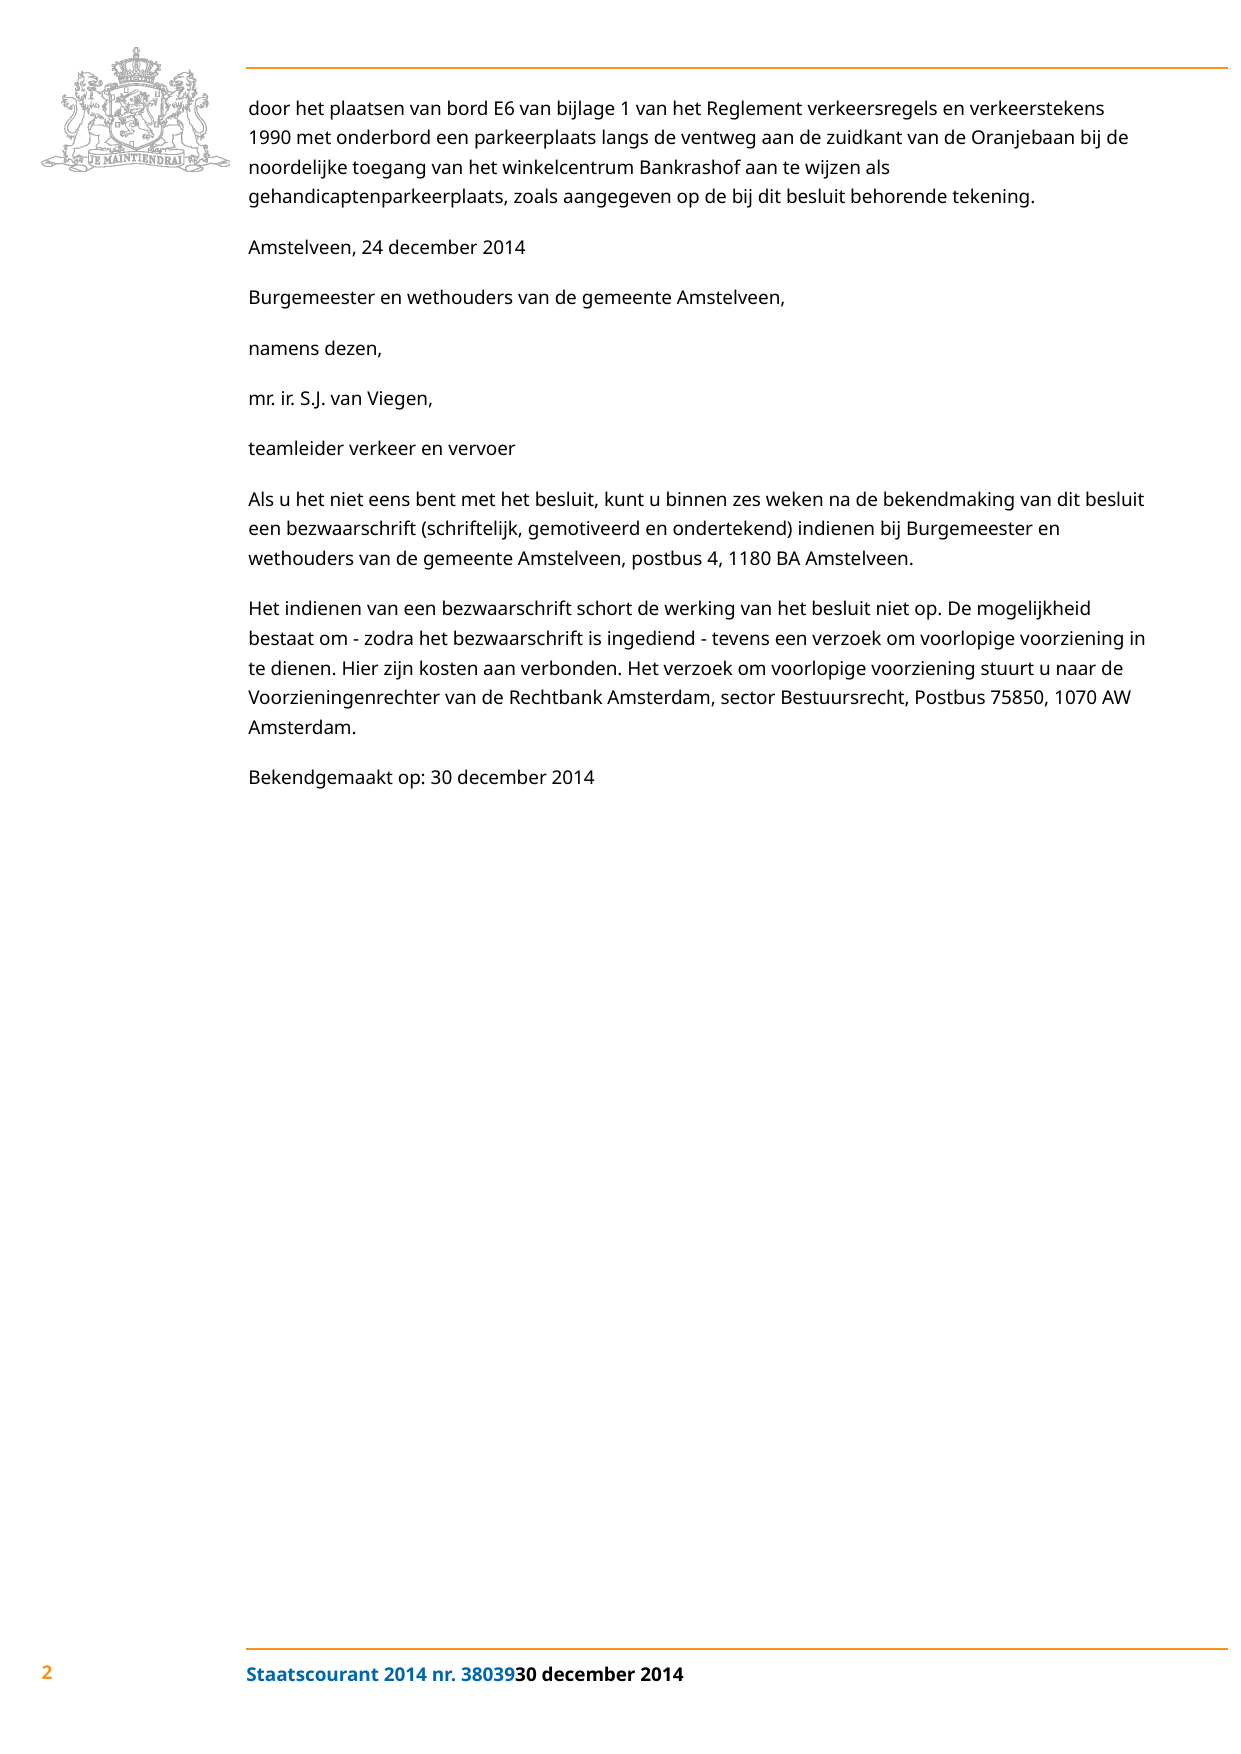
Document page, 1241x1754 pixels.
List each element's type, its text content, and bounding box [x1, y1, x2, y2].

text Amstelveen, 24 december 2014 [248, 234, 1152, 260]
text namens dezen, [248, 335, 1152, 361]
text Burgemeester en wethouders van de gemeente Amstelveen, [248, 284, 1152, 310]
text Bekendgemaakt op: 30 december 2014 [248, 764, 1152, 790]
picture [41, 47, 231, 172]
text Als u het niet eens bent met het besluit, kunt u binnen zes weken na de bekendmaking van dit besluit een bezwaarschrift (schriftelijk, gemotiveerd en ondertekend) indienen bij Burgemeester en wethouders van de gemeente Amstelveen, postbus 4, 1180 BA Amstelveen. [248, 486, 1152, 571]
text door het plaatsen van bord E6 van bijlage 1 van het Reglement verkeersregels en verkeerstekens 1990 met onderbord een parkeerplaats langs de ventweg aan de zuidkant van de Oranjebaan bij de noordelijke toegang van het winkelcentrum Bankrashof aan te wijzen als gehandicaptenparkeerplaats, zoals aangegeven op de bij dit besluit behorende tekening. [248, 95, 1152, 209]
text teamleider verkeer en vervoer [248, 436, 1152, 461]
text Het indienen van een bezwaarschrift schort de werking van het besluit niet op. De mogelijkheid bestaat om - zodra het bezwaarschrift is ingediend - tevens een verzoek om voorlopige voorziening in te dienen. Hier zijn kosten aan verbonden. Het verzoek om voorlopige voorziening stuurt u naar de Voorzieningenrechter van de Rechtbank Amsterdam, sector Bestuursrecht, Postbus 75850, 1070 AW Amsterdam. [248, 596, 1152, 740]
text mr. ir. S.J. van Viegen, [248, 385, 1152, 411]
